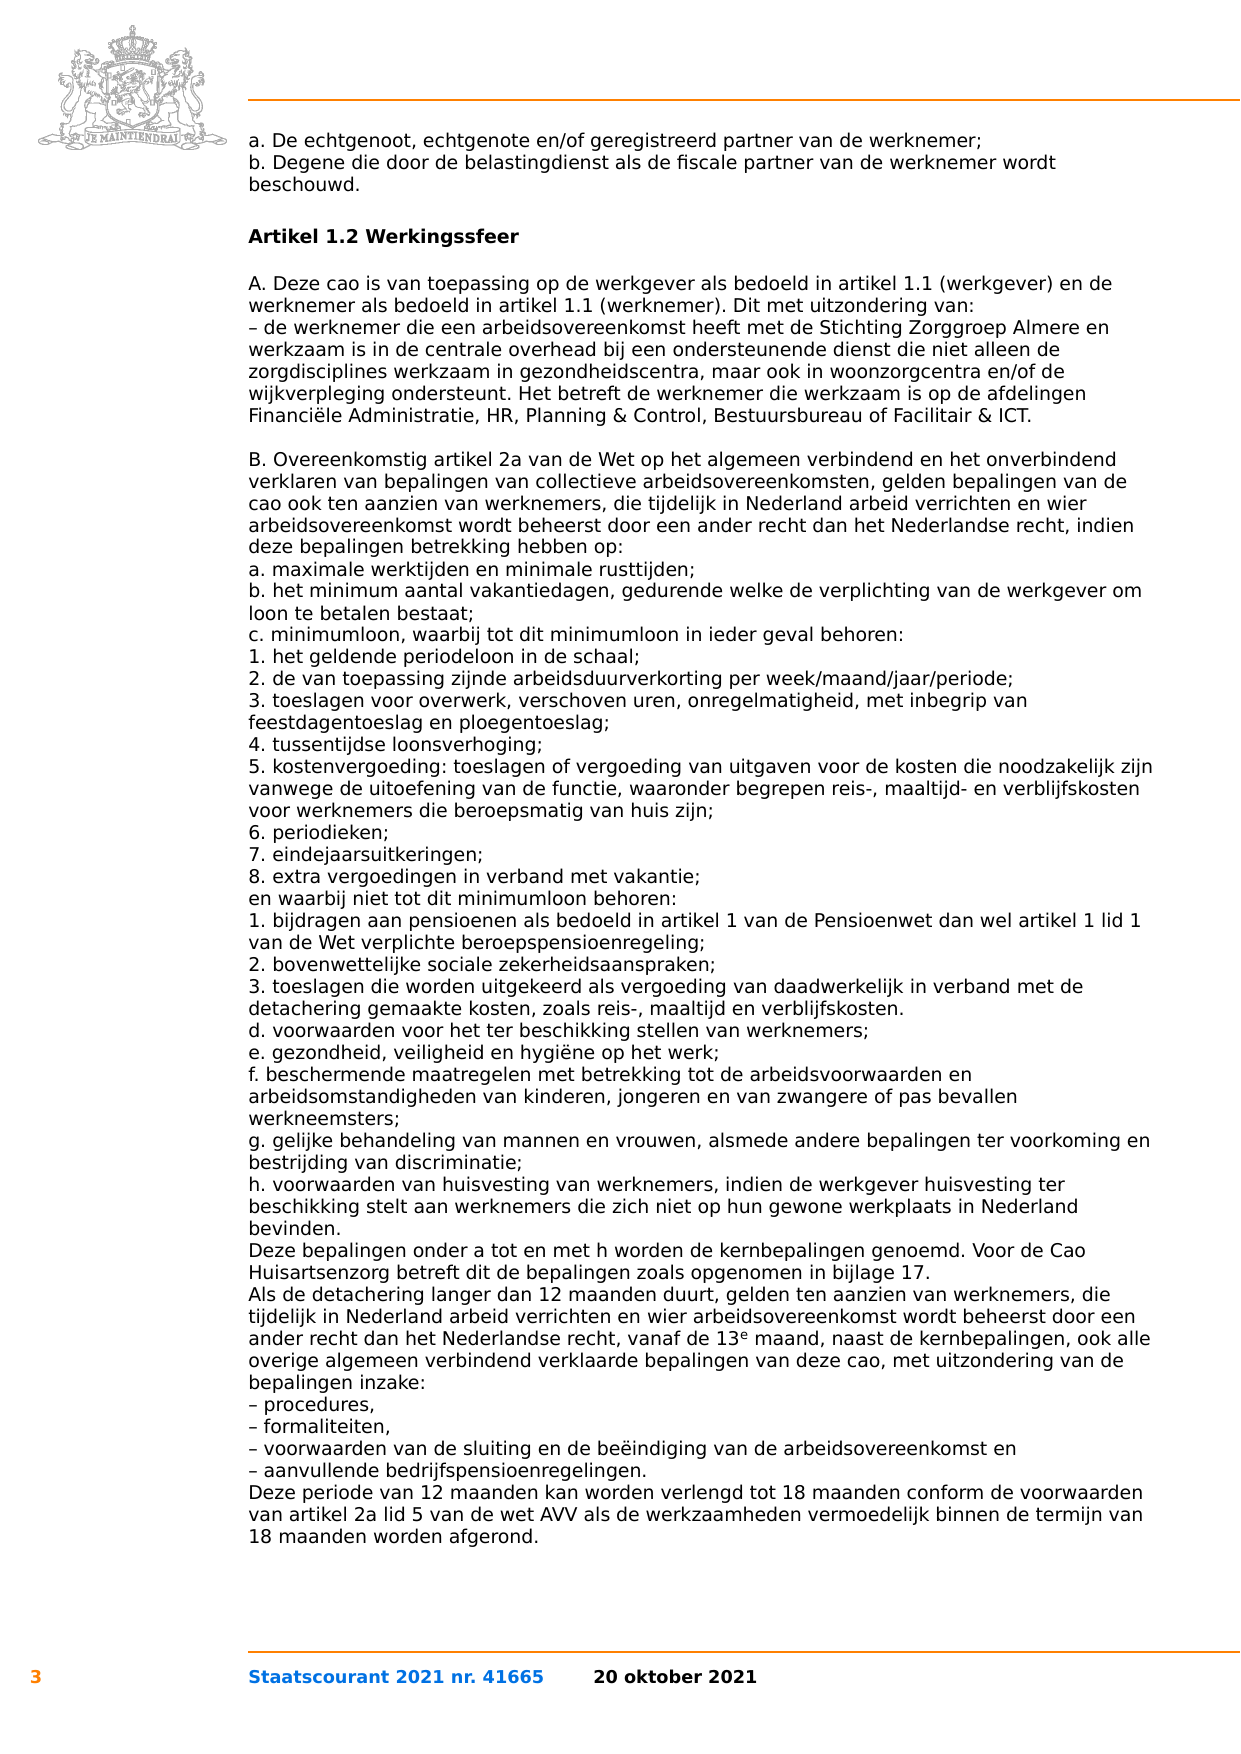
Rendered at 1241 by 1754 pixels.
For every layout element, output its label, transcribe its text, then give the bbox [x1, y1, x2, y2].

subtitle Artikel 1.2 Werkingssfeer [248, 226, 1163, 248]
text 6. periodieken; [248, 822, 1163, 844]
text c. minimumloon, waarbij tot dit minimumloon in ieder geval behoren: [248, 624, 1163, 646]
text – aanvullende bedrijfspensioenregelingen. [248, 1459, 1163, 1482]
text e. gezondheid, veiligheid en hygiëne op het werk; [248, 1042, 1163, 1064]
text 8. extra vergoedingen in verband met vakantie; [248, 866, 1163, 888]
picture [38, 25, 227, 150]
text Als de detachering langer dan 12 maanden duurt, gelden ten aanzien van werknemers, die tijdelijk in Nederland arbeid verrichten en wier arbeidsovereenkomst wordt beheerst door een ander recht dan het Nederlandse recht, vanaf de 13e maand, naast de kernbepalingen, ook alle overige algemeen verbindend verklaarde bepalingen van deze cao, met uitzondering van de bepalingen inzake: [248, 1284, 1163, 1394]
text – voorwaarden van de sluiting en de beëindiging van de arbeidsovereenkomst en [248, 1438, 1163, 1459]
text b. Degene die door de belastingdienst als de fiscale partner van de werknemer wordt beschouwd. [248, 152, 1163, 196]
text f. beschermende maatregelen met betrekking tot de arbeidsvoorwaarden en arbeidsomstandigheden van kinderen, jongeren en van zwangere of pas bevallen werkneemsters; [248, 1064, 1163, 1130]
text 5. kostenvergoeding: toeslagen of vergoeding van uitgaven voor de kosten die noodzakelijk zijn vanwege de uitoefening van de functie, waaronder begrepen reis-, maaltijd- en verblijfskosten voor werknemers die beroepsmatig van huis zijn; [248, 756, 1163, 822]
text 3. toeslagen voor overwerk, verschoven uren, onregelmatigheid, met inbegrip van feestdagentoeslag en ploegentoeslag; [248, 690, 1163, 734]
text g. gelijke behandeling van mannen en vrouwen, alsmede andere bepalingen ter voorkoming en bestrijding van discriminatie; [248, 1130, 1163, 1174]
text Deze bepalingen onder a tot en met h worden de kernbepalingen genoemd. Voor de Cao Huisartsenzorg betreft dit de bepalingen zoals opgenomen in bijlage 17. [248, 1240, 1163, 1284]
text 7. eindejaarsuitkeringen; [248, 844, 1163, 866]
text 3. toeslagen die worden uitgekeerd als vergoeding van daadwerkelijk in verband met de detachering gemaakte kosten, zoals reis-, maaltijd en verblijfskosten. [248, 976, 1163, 1020]
text – procedures, [248, 1394, 1163, 1416]
text B. Overeenkomstig artikel 2a van de Wet op het algemeen verbindend en het onverbindend verklaren van bepalingen van collectieve arbeidsovereenkomsten, gelden bepalingen van de cao ook ten aanzien van werknemers, die tijdelijk in Nederland arbeid verrichten en wier arbeidsovereenkomst wordt beheerst door een ander recht dan het Nederlandse recht, indien deze bepalingen betrekking hebben op: [248, 448, 1163, 558]
text 1. bijdragen aan pensioenen als bedoeld in artikel 1 van de Pensioenwet dan wel artikel 1 lid 1 van de Wet verplichte beroepspensioenregeling; [248, 910, 1163, 954]
text a. maximale werktijden en minimale rusttijden; [248, 558, 1163, 580]
text 4. tussentijdse loonsverhoging; [248, 734, 1163, 756]
text – de werknemer die een arbeidsovereenkomst heeft met de Stichting Zorggroep Almere en werkzaam is in de centrale overhead bij een ondersteunende dienst die niet alleen de zorgdisciplines werkzaam in gezondheidscentra, maar ook in woonzorgcentra en/of de wijkverpleging ondersteunt. Het betreft de werknemer die werkzaam is op de afdelingen Financiële Administratie, HR, Planning & Control, Bestuursbureau of Facilitair & ICT. [248, 317, 1163, 427]
text 2. bovenwettelijke sociale zekerheidsaanspraken; [248, 954, 1163, 976]
text b. het minimum aantal vakantiedagen, gedurende welke de verplichting van de werkgever om loon te betalen bestaat; [248, 580, 1163, 624]
text a. De echtgenoot, echtgenote en/of geregistreerd partner van de werknemer; [248, 130, 1163, 152]
text Deze periode van 12 maanden kan worden verlengd tot 18 maanden conform de voorwaarden van artikel 2a lid 5 van de wet AVV als de werkzaamheden vermoedelijk binnen de termijn van 18 maanden worden afgerond. [248, 1482, 1163, 1547]
text A. Deze cao is van toepassing op de werkgever als bedoeld in artikel 1.1 (werkgever) en de werknemer als bedoeld in artikel 1.1 (werknemer). Dit met uitzondering van: [248, 273, 1163, 317]
text 1. het geldende periodeloon in de schaal; [248, 646, 1163, 668]
text – formaliteiten, [248, 1416, 1163, 1438]
text h. voorwaarden van huisvesting van werknemers, indien de werkgever huisvesting ter beschikking stelt aan werknemers die zich niet op hun gewone werkplaats in Nederland bevinden. [248, 1174, 1163, 1240]
text d. voorwaarden voor het ter beschikking stellen van werknemers; [248, 1020, 1163, 1042]
text en waarbij niet tot dit minimumloon behoren: [248, 888, 1163, 910]
text 2. de van toepassing zijnde arbeidsduurverkorting per week/maand/jaar/periode; [248, 668, 1163, 690]
